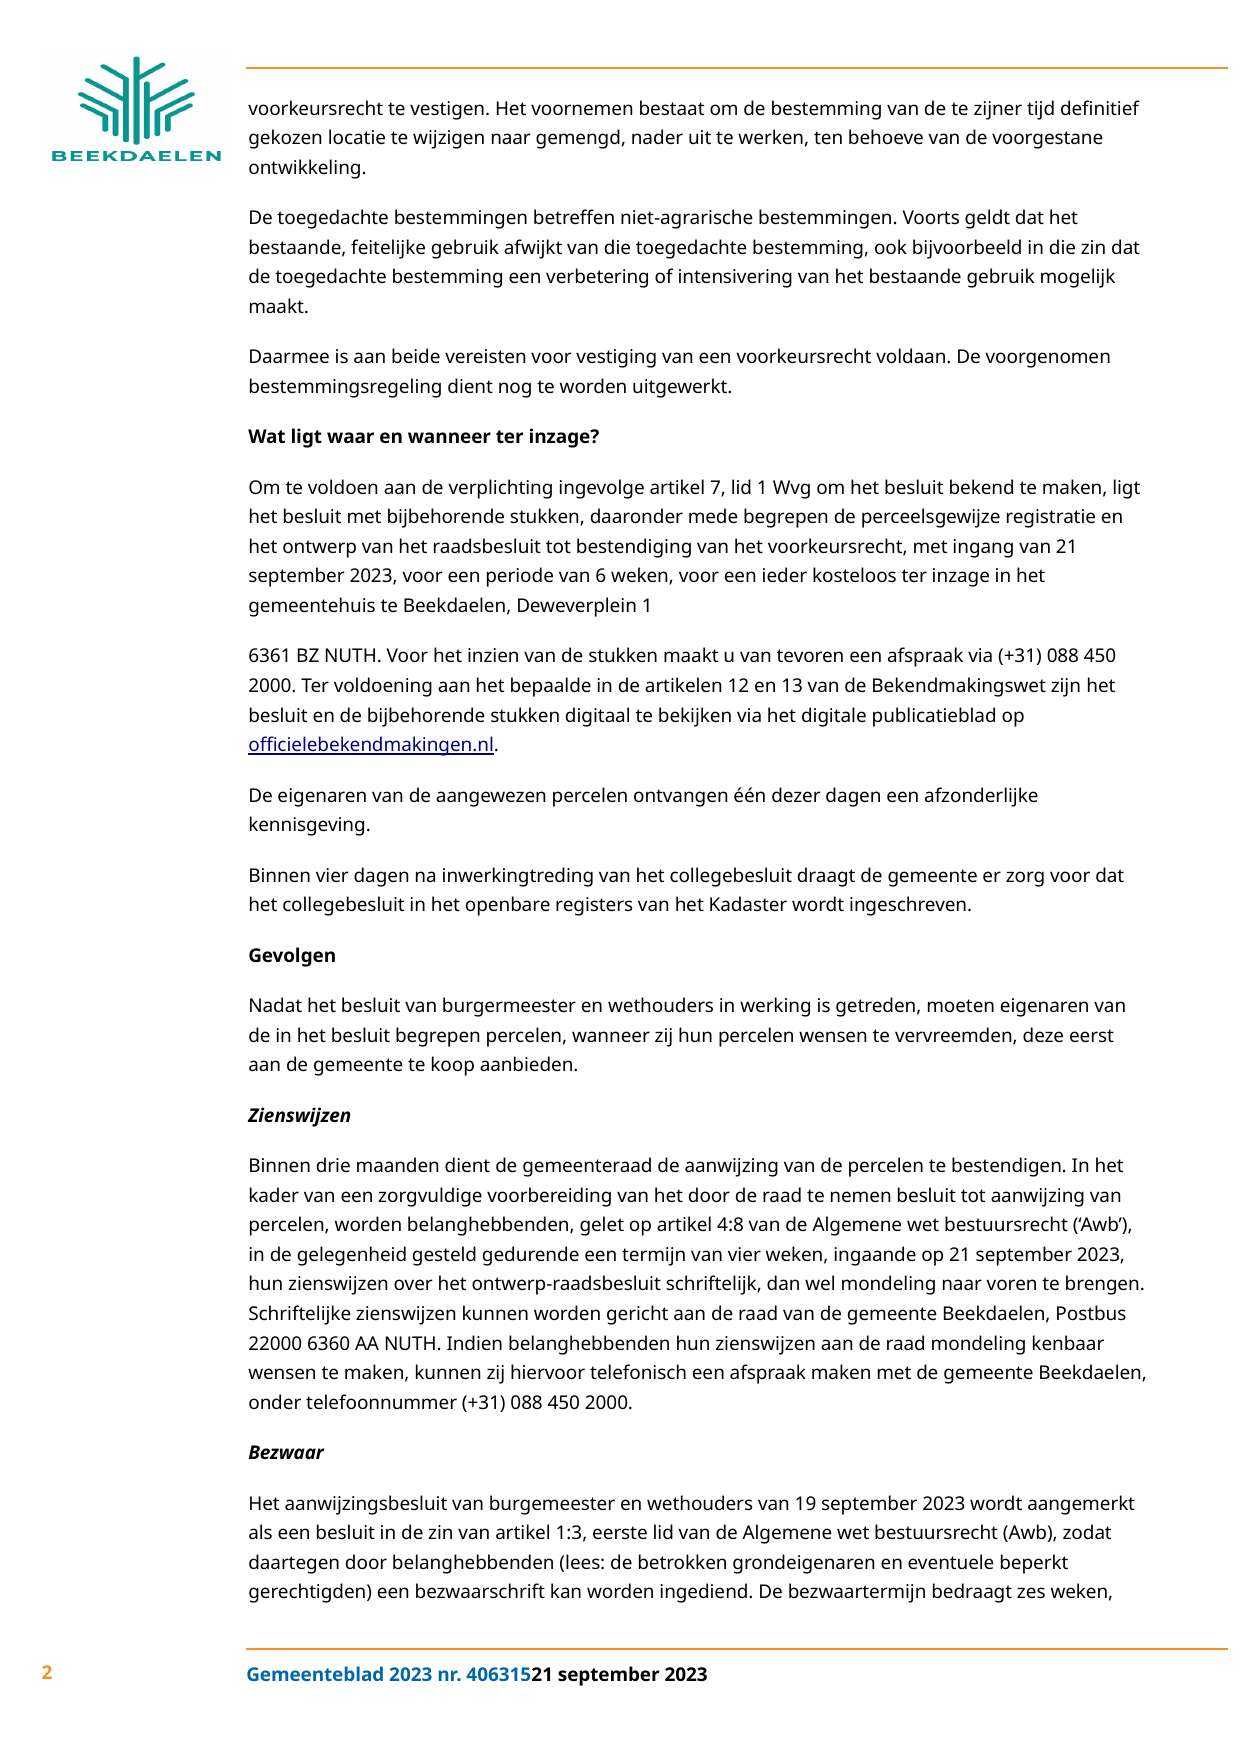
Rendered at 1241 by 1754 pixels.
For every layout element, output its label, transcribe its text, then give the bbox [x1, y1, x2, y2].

text Wat ligt waar en wanneer ter inzage? [248, 423, 1152, 449]
text De eigenaren van de aangewezen percelen ontvangen één dezer dagen een afzonderlijke kennisgeving. [248, 782, 1152, 837]
text Om te voldoen aan de verplichting ingevolge artikel 7, lid 1 Wvg om het besluit bekend te maken, ligt het besluit met bijbehorende stukken, daaronder mede begrepen de perceelsgewijze registratie en het ontwerp van het raadsbesluit tot bestendiging van het voorkeursrecht, met ingang van 21 september 2023, voor een periode van 6 weken, voor een ieder kosteloos ter inzage in het gemeentehuis te Beekdaelen, Deweverplein 1 [248, 474, 1152, 618]
text voorkeursrecht te vestigen. Het voornemen bestaat om de bestemming van de te zijner tijd definitief gekozen locatie te wijzigen naar gemengd, nader uit te werken, ten behoeve van de voorgestane ontwikkeling. [248, 95, 1152, 180]
text Het aanwijzingsbesluit van burgemeester en wethouders van 19 september 2023 wordt aangemerkt als een besluit in de zin van artikel 1:3, eerste lid van de Algemene wet bestuursrecht (Awb), zodat daartegen door belanghebbenden (lees: de betrokken grondeigenaren en eventuele beperkt gerechtigden) een bezwaarschrift kan worden ingediend. De bezwaartermijn bedraagt zes weken, [248, 1490, 1152, 1604]
picture [41, 47, 231, 172]
text Daarmee is aan beide vereisten voor vestiging van een voorkeursrecht voldaan. De voorgenomen bestemmingsregeling dient nog te worden uitgewerkt. [248, 343, 1152, 399]
text De toegedachte bestemmingen betreffen niet-agrarische bestemmingen. Voorts geldt dat het bestaande, feitelijke gebruik afwijkt van die toegedachte bestemming, ook bijvoorbeeld in die zin dat de toegedachte bestemming een verbetering of intensivering van het bestaande gebruik mogelijk maakt. [248, 204, 1152, 319]
text Gevolgen [248, 942, 1152, 968]
text Nadat het besluit van burgermeester en wethouders in werking is getreden, moeten eigenaren van de in het besluit begrepen percelen, wanneer zij hun percelen wensen te vervreemden, deze eerst aan de gemeente te koop aanbieden. [248, 992, 1152, 1077]
text Bezwaar [248, 1439, 1152, 1465]
text Zienswijzen [248, 1102, 1152, 1128]
text 6361 BZ NUTH. Voor het inzien van de stukken maakt u van tevoren een afspraak via (+31) 088 450 2000. Ter voldoening aan het bepaalde in de artikelen 12 en 13 van de Bekendmakingswet zijn het besluit en de bijbehorende stukken digitaal te bekijken via het digitale publicatieblad op officielebekendmakingen.nl. [248, 643, 1152, 757]
text Binnen vier dagen na inwerkingtreding van het collegebesluit draagt de gemeente er zorg voor dat het collegebesluit in het openbare registers van het Kadaster wordt ingeschreven. [248, 862, 1152, 917]
text Binnen drie maanden dient de gemeenteraad de aanwijzing van de percelen te bestendigen. In het kader van een zorgvuldige voorbereiding van het door de raad te nemen besluit tot aanwijzing van percelen, worden belanghebbenden, gelet op artikel 4:8 van de Algemene wet bestuursrecht (‘Awb’), in de gelegenheid gesteld gedurende een termijn van vier weken, ingaande op 21 september 2023, hun zienswijzen over het ontwerp-raadsbesluit schriftelijk, dan wel mondeling naar voren te brengen. Schriftelijke zienswijzen kunnen worden gericht aan de raad van de gemeente Beekdaelen, Postbus 22000 6360 AA NUTH. Indien belanghebbenden hun zienswijzen aan de raad mondeling kenbaar wensen te maken, kunnen zij hiervoor telefonisch een afspraak maken met de gemeente Beekdaelen, onder telefoonnummer (+31) 088 450 2000. [248, 1152, 1152, 1415]
